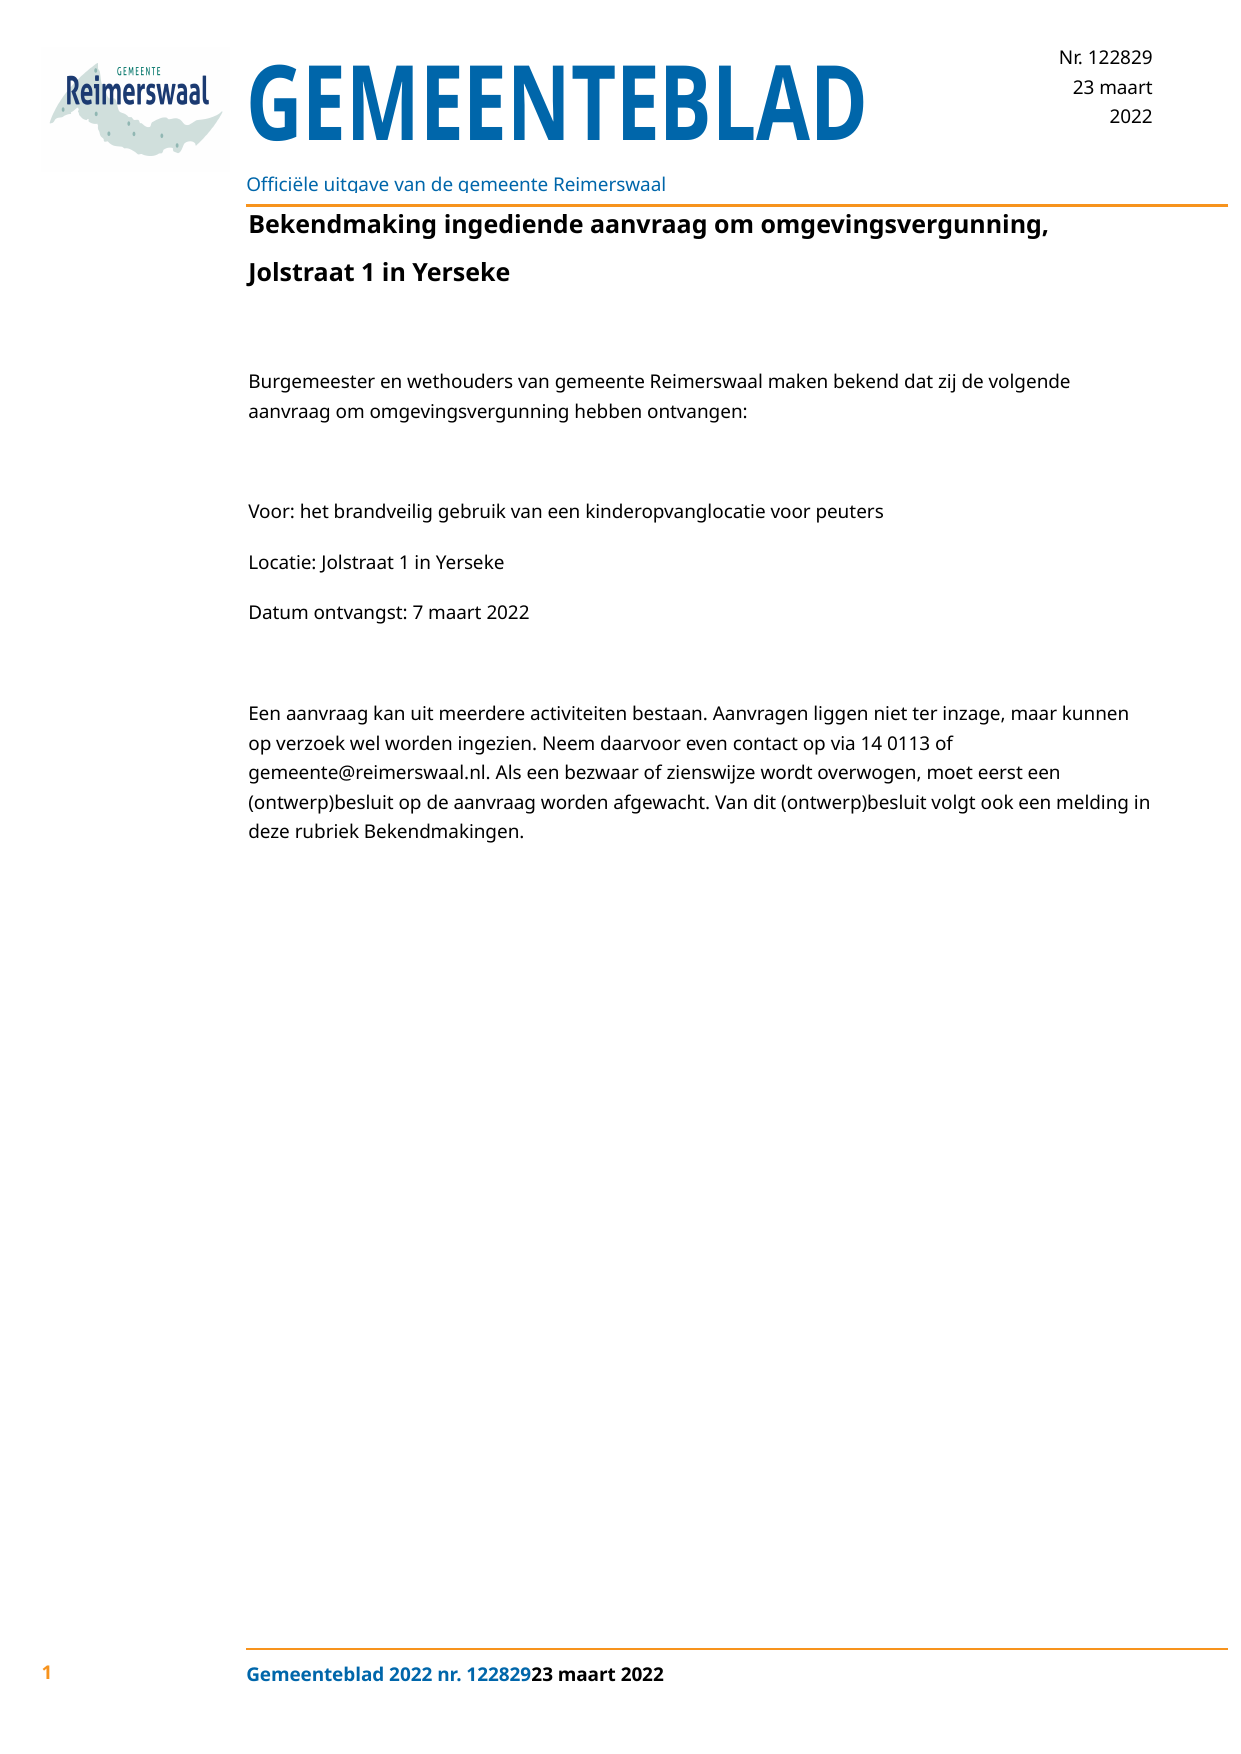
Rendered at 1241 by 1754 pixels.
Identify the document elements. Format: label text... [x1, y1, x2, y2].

text Datum ontvangst: 7 maart 2022 [248, 599, 1152, 625]
text Locatie: Jolstraat 1 in Yerseke [248, 549, 1152, 575]
text Burgemeester en wethouders van gemeente Reimerswaal maken bekend dat zij de volgende aanvraag om omgevingsvergunning hebben ontvangen: [248, 368, 1152, 424]
text Voor: het brandveilig gebruik van een kinderopvanglocatie voor peuters [248, 499, 1152, 524]
picture [41, 47, 231, 172]
text Een aanvraag kan uit meerdere activiteiten bestaan. Aanvragen liggen niet ter inzage, maar kunnen op verzoek wel worden ingezien. Neem daarvoor even contact op via 14 0113 of gemeente@reimerswaal.nl. Als een bezwaar of zienswijze wordt overwogen, moet eerst een (ontwerp)besluit op de aanvraag worden afgewacht. Van dit (ontwerp)besluit volgt ook een melding in deze rubriek Bekendmakingen. [248, 700, 1152, 844]
text Bekendmaking ingediende aanvraag om omgevingsvergunning, Jolstraat 1 in Yerseke [248, 207, 1152, 288]
